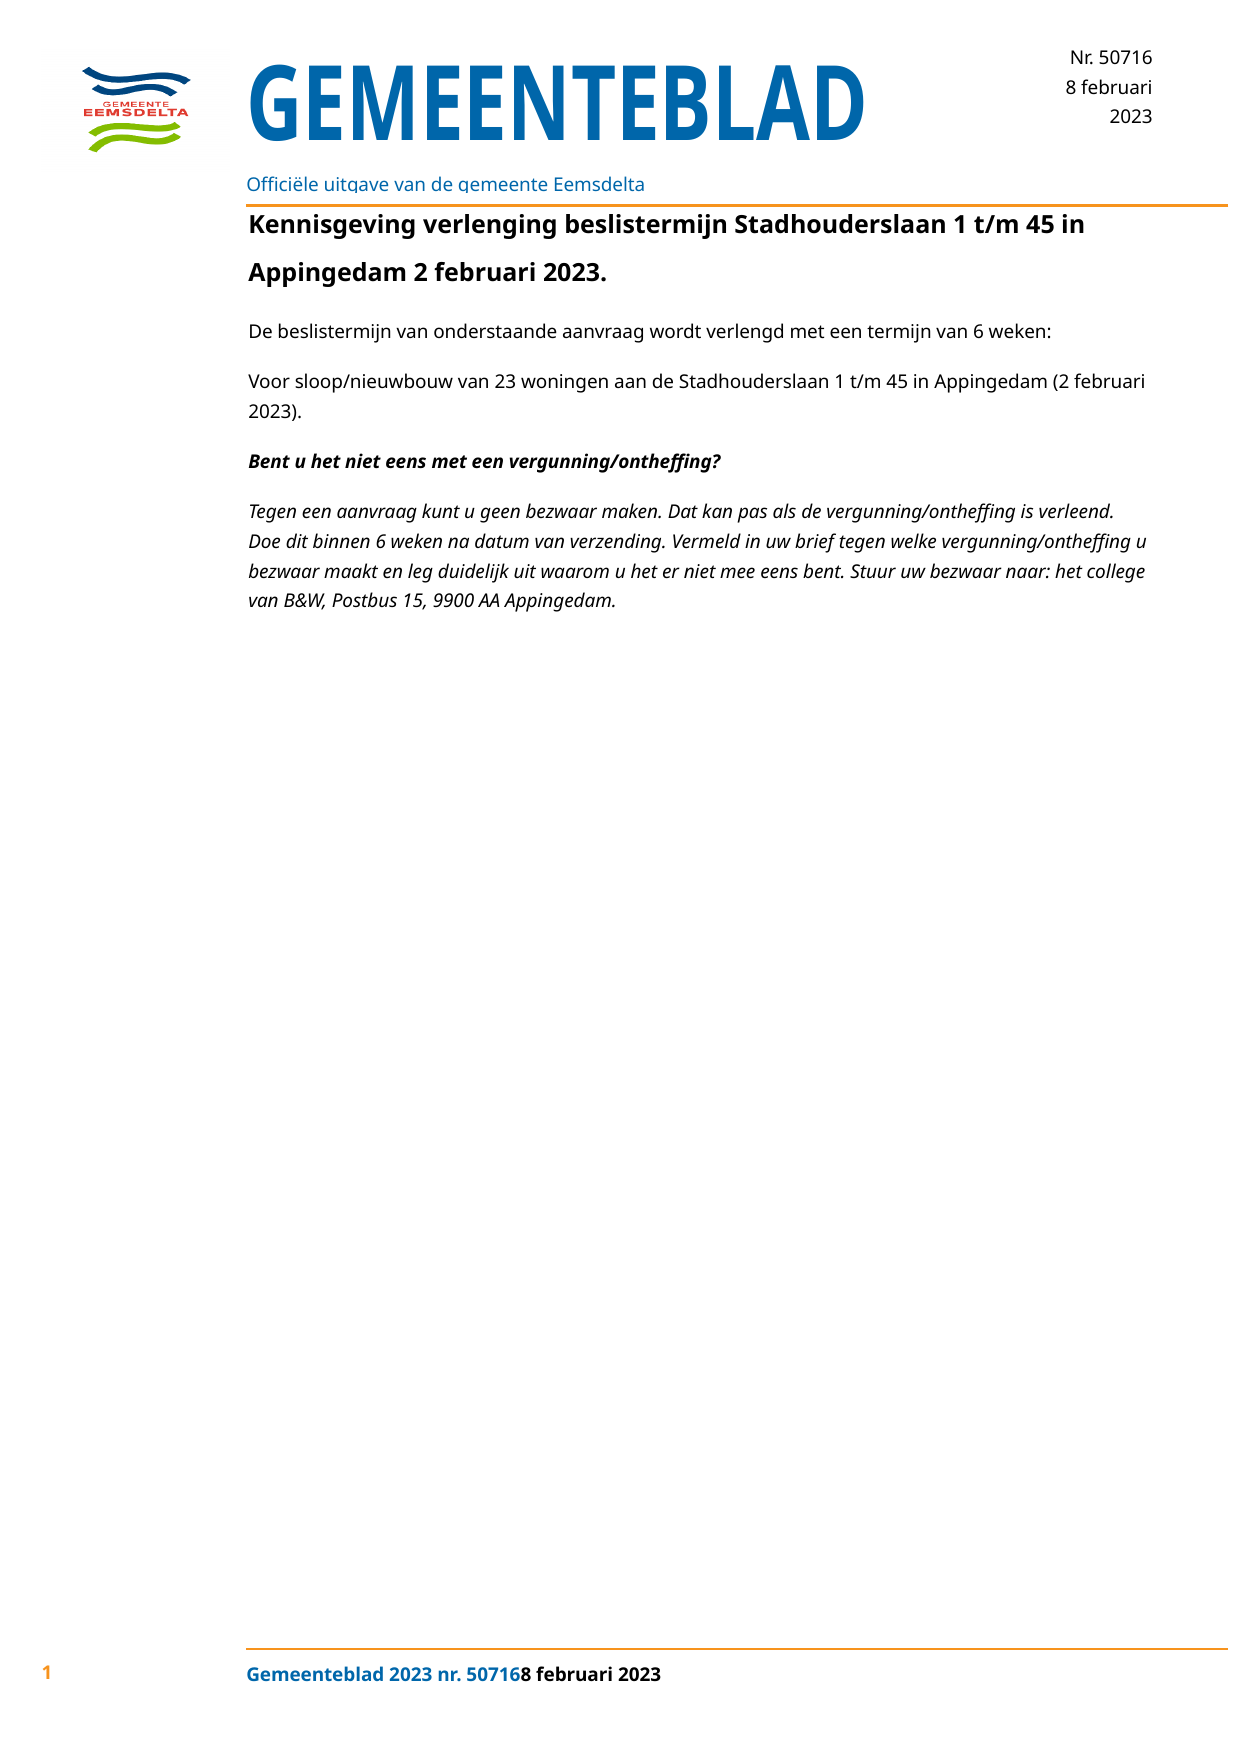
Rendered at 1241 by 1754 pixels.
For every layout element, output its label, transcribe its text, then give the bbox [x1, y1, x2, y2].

text De beslistermijn van onderstaande aanvraag wordt verlengd met een termijn van 6 weken: [248, 318, 1152, 344]
text Tegen een aanvraag kunt u geen bezwaar maken. Dat kan pas als de vergunning/ontheffing is verleend. Doe dit binnen 6 weken na datum van verzending. Vermeld in uw brief tegen welke vergunning/ontheffing u bezwaar maakt en leg duidelijk uit waarom u het er niet mee eens bent. Stuur uw bezwaar naar: het college van B&W, Postbus 15, 9900 AA Appingedam. [248, 499, 1152, 613]
picture [41, 47, 231, 172]
text Bent u het niet eens met een vergunning/ontheffing? [248, 448, 1152, 474]
text Voor sloop/nieuwbouw van 23 woningen aan de Stadhouderslaan 1 t/m 45 in Appingedam (2 februari 2023). [248, 368, 1152, 424]
text Kennisgeving verlenging beslistermijn Stadhouderslaan 1 t/m 45 in Appingedam 2 februari 2023. [248, 207, 1152, 288]
